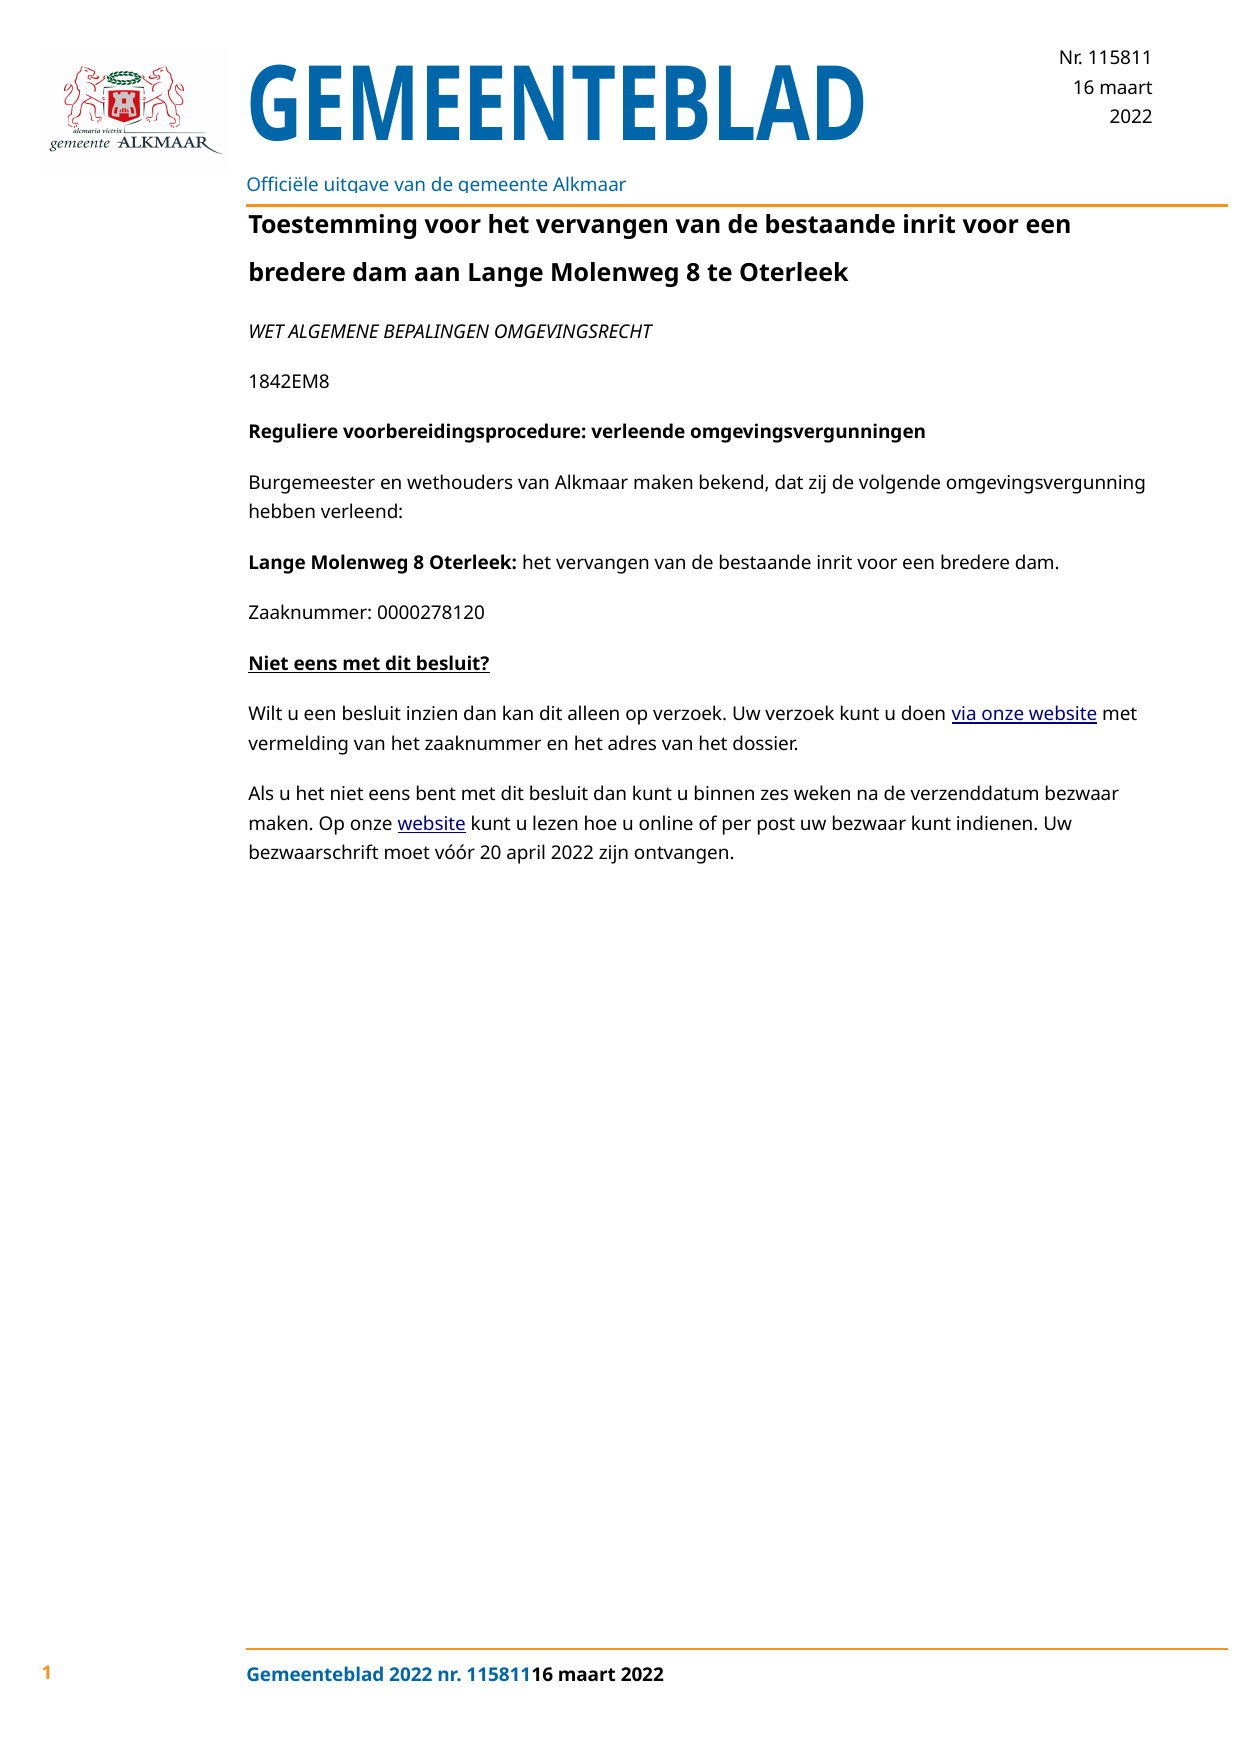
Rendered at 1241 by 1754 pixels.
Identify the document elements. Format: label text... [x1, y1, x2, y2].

text Als u het niet eens bent met dit besluit dan kunt u binnen zes weken na de verzenddatum bezwaar maken. Op onze website kunt u lezen hoe u online of per post uw bezwaar kunt indienen. Uw bezwaarschrift moet vóór 20 april 2022 zijn ontvangen. [248, 780, 1152, 865]
text Wilt u een besluit inzien dan kan dit alleen op verzoek. Uw verzoek kunt u doen via onze website met vermelding van het zaaknummer en het adres van het dossier. [248, 700, 1152, 756]
picture [41, 47, 231, 172]
text Niet eens met dit besluit? [248, 650, 1152, 676]
text Lange Molenweg 8 Oterleek: het vervangen van de bestaande inrit voor een bredere dam. [248, 549, 1152, 575]
text Reguliere voorbereidingsprocedure: verleende omgevingsvergunningen [248, 419, 1152, 444]
text Toestemming voor het vervangen van de bestaande inrit voor een bredere dam aan Lange Molenweg 8 te Oterleek [248, 207, 1152, 288]
text Burgemeester en wethouders van Alkmaar maken bekend, dat zij de volgende omgevingsvergunning hebben verleend: [248, 469, 1152, 524]
text Zaaknummer: 0000278120 [248, 599, 1152, 625]
text 1842EM8 [248, 368, 1152, 394]
text WET ALGEMENE BEPALINGEN OMGEVINGSRECHT [248, 318, 1152, 344]
